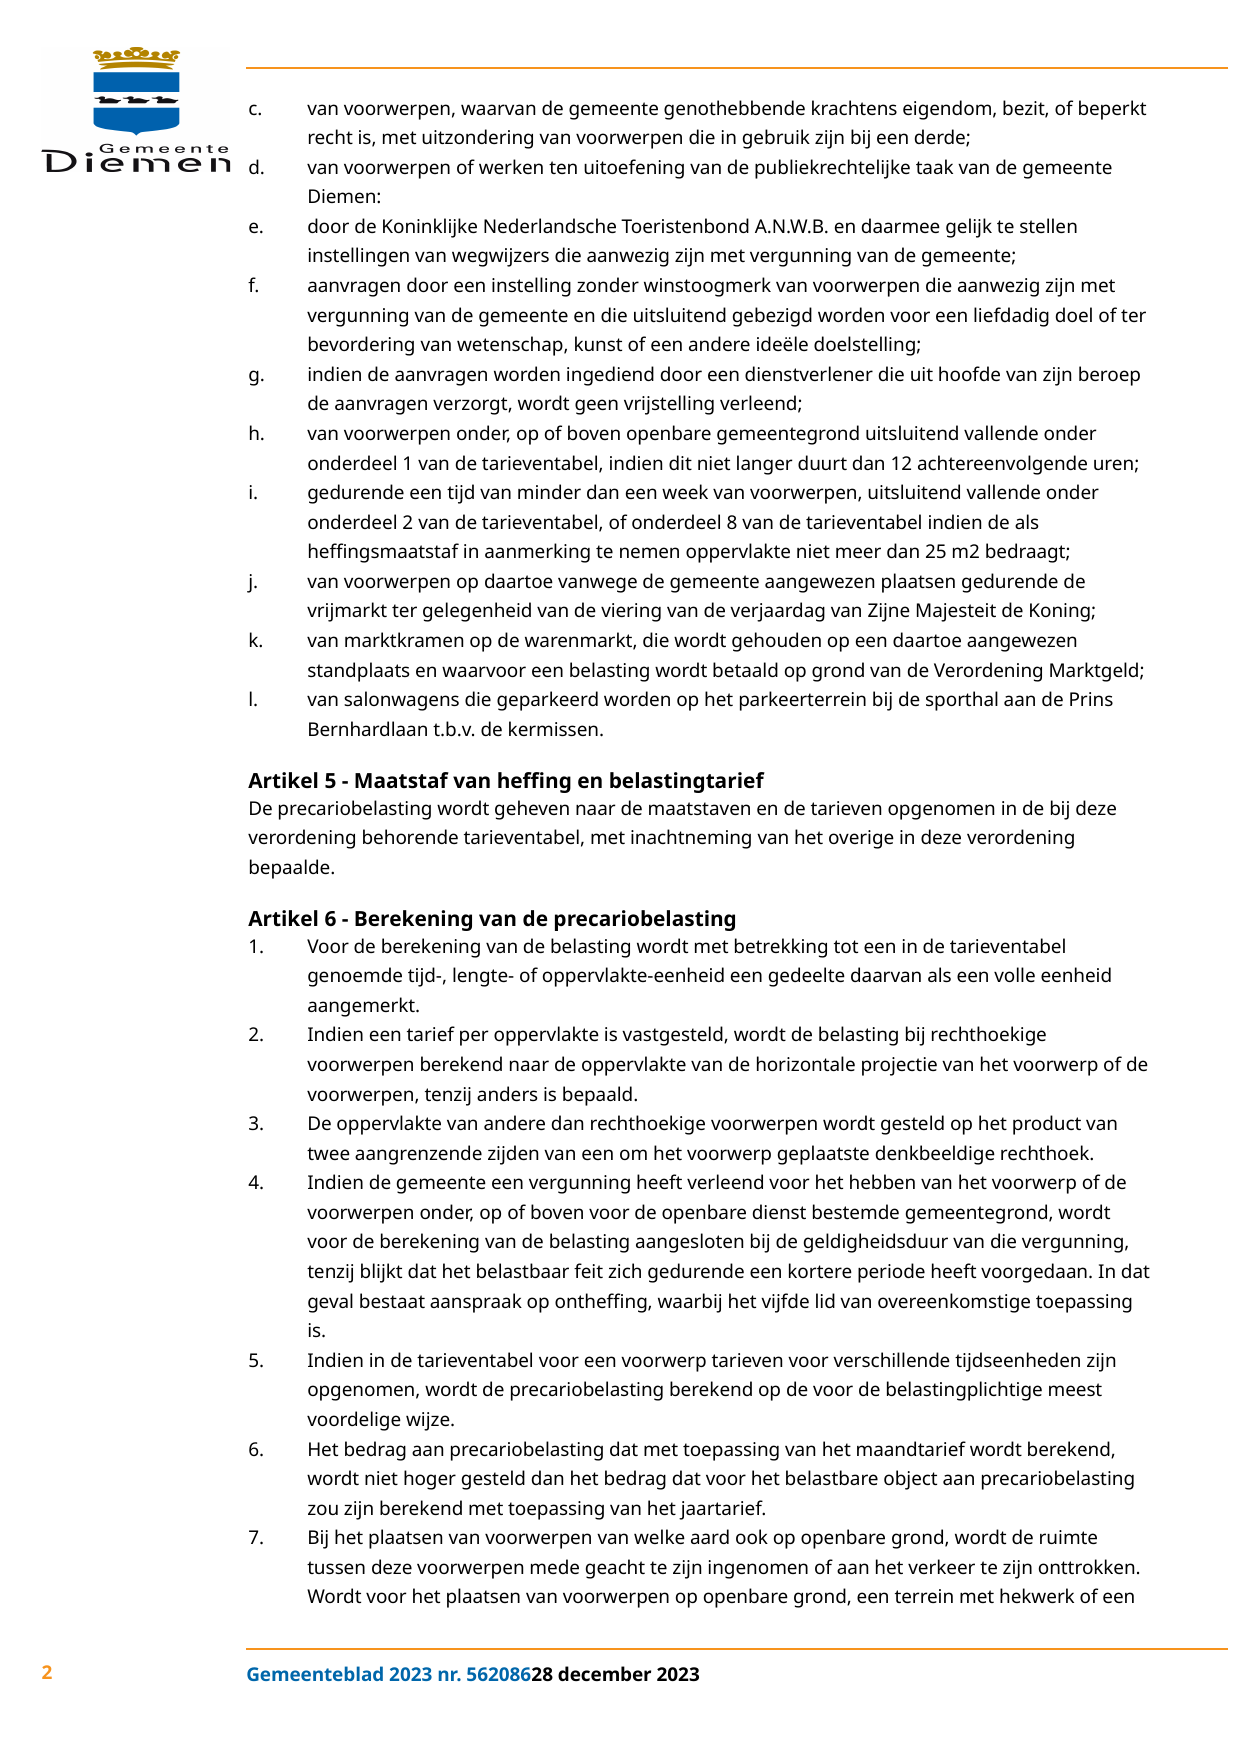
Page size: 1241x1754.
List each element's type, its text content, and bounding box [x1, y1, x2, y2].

list van salonwagens die geparkeerd worden op het parkeerterrein bij de sporthal aan de Prins Bernhardlaan t.b.v. de kermissen. [248, 686, 1152, 742]
list Bij het plaatsen van voorwerpen van welke aard ook op openbare grond, wordt de ruimte tussen deze voorwerpen mede geacht te zijn ingenomen of aan het verkeer te zijn onttrokken. Wordt voor het plaatsen van voorwerpen op openbare grond, een terrein met hekwerk of een [248, 1524, 1152, 1609]
text De precariobelasting wordt geheven naar de maatstaven en de tarieven opgenomen in de bij deze verordening behorende tarieventabel, met inachtneming van het overige in deze verordening bepaalde. [248, 795, 1152, 880]
list Het bedrag aan precariobelasting dat met toepassing van het maandtarief wordt berekend, wordt niet hoger gesteld dan het bedrag dat voor het belastbare object aan precariobelasting zou zijn berekend met toepassing van het jaartarief. [248, 1436, 1152, 1521]
list De oppervlakte van andere dan rechthoekige voorwerpen wordt gesteld op het product van twee aangrenzende zijden van een om het voorwerp geplaatste denkbeeldige rechthoek. [248, 1110, 1152, 1166]
list gedurende een tijd van minder dan een week van voorwerpen, uitsluitend vallende onder onderdeel 2 van de tarieventabel, of onderdeel 8 van de tarieventabel indien de als heffingsmaatstaf in aanmerking te nemen oppervlakte niet meer dan 25 m2 bedraagt; [248, 479, 1152, 564]
list aanvragen door een instelling zonder winstoogmerk van voorwerpen die aanwezig zijn met vergunning van de gemeente en die uitsluitend gebezigd worden voor een liefdadig doel of ter bevordering van wetenschap, kunst of een andere ideële doelstelling; [248, 272, 1152, 357]
list van voorwerpen of werken ten uitoefening van de publiekrechtelijke taak van de gemeente Diemen: [248, 154, 1152, 209]
list indien de aanvragen worden ingediend door een dienstverlener die uit hoofde van zijn beroep de aanvragen verzorgt, wordt geen vrijstelling verleend; [248, 361, 1152, 416]
list Indien in de tarieventabel voor een voorwerp tarieven voor verschillende tijdseenheden zijn opgenomen, wordt de precariobelasting berekend op de voor de belastingplichtige meest voordelige wijze. [248, 1347, 1152, 1432]
text Artikel 6 - Berekening van de precariobelasting [248, 904, 1152, 933]
list door de Koninklijke Nederlandsche Toeristenbond A.N.W.B. en daarmee gelijk te stellen instellingen van wegwijzers die aanwezig zijn met vergunning van de gemeente; [248, 213, 1152, 268]
list Indien de gemeente een vergunning heeft verleend voor het hebben van het voorwerp of de voorwerpen onder, op of boven voor de openbare dienst bestemde gemeentegrond, wordt voor de berekening van de belasting aangesloten bij de geldigheidsduur van die vergunning, tenzij blijkt dat het belastbaar feit zich gedurende een kortere periode heeft voorgedaan. In dat geval bestaat aanspraak op ontheffing, waarbij het vijfde lid van overeenkomstige toepassing is. [248, 1169, 1152, 1343]
list van marktkramen op de warenmarkt, die wordt gehouden op een daartoe aangewezen standplaats en waarvoor een belasting wordt betaald op grond van de Verordening Marktgeld; [248, 627, 1152, 683]
list van voorwerpen op daartoe vanwege de gemeente aangewezen plaatsen gedurende de vrijmarkt ter gelegenheid van de viering van de verjaardag van Zijne Majesteit de Koning; [248, 568, 1152, 623]
list Voor de berekening van de belasting wordt met betrekking tot een in de tarieventabel genoemde tijd-, lengte- of oppervlakte-eenheid een gedeelte daarvan als een volle eenheid aangemerkt. [248, 933, 1152, 1018]
list van voorwerpen, waarvan de gemeente genothebbende krachtens eigendom, bezit, of beperkt recht is, met uitzondering van voorwerpen die in gebruik zijn bij een derde; [248, 95, 1152, 150]
list Indien een tarief per oppervlakte is vastgesteld, wordt de belasting bij rechthoekige voorwerpen berekend naar de oppervlakte van de horizontale projectie van het voorwerp of de voorwerpen, tenzij anders is bepaald. [248, 1022, 1152, 1107]
list van voorwerpen onder, op of boven openbare gemeentegrond uitsluitend vallende onder onderdeel 1 van de tarieventabel, indien dit niet langer duurt dan 12 achtereenvolgende uren; [248, 420, 1152, 476]
picture [41, 47, 231, 172]
text Artikel 5 - Maatstaf van heffing en belastingtarief [248, 766, 1152, 795]
